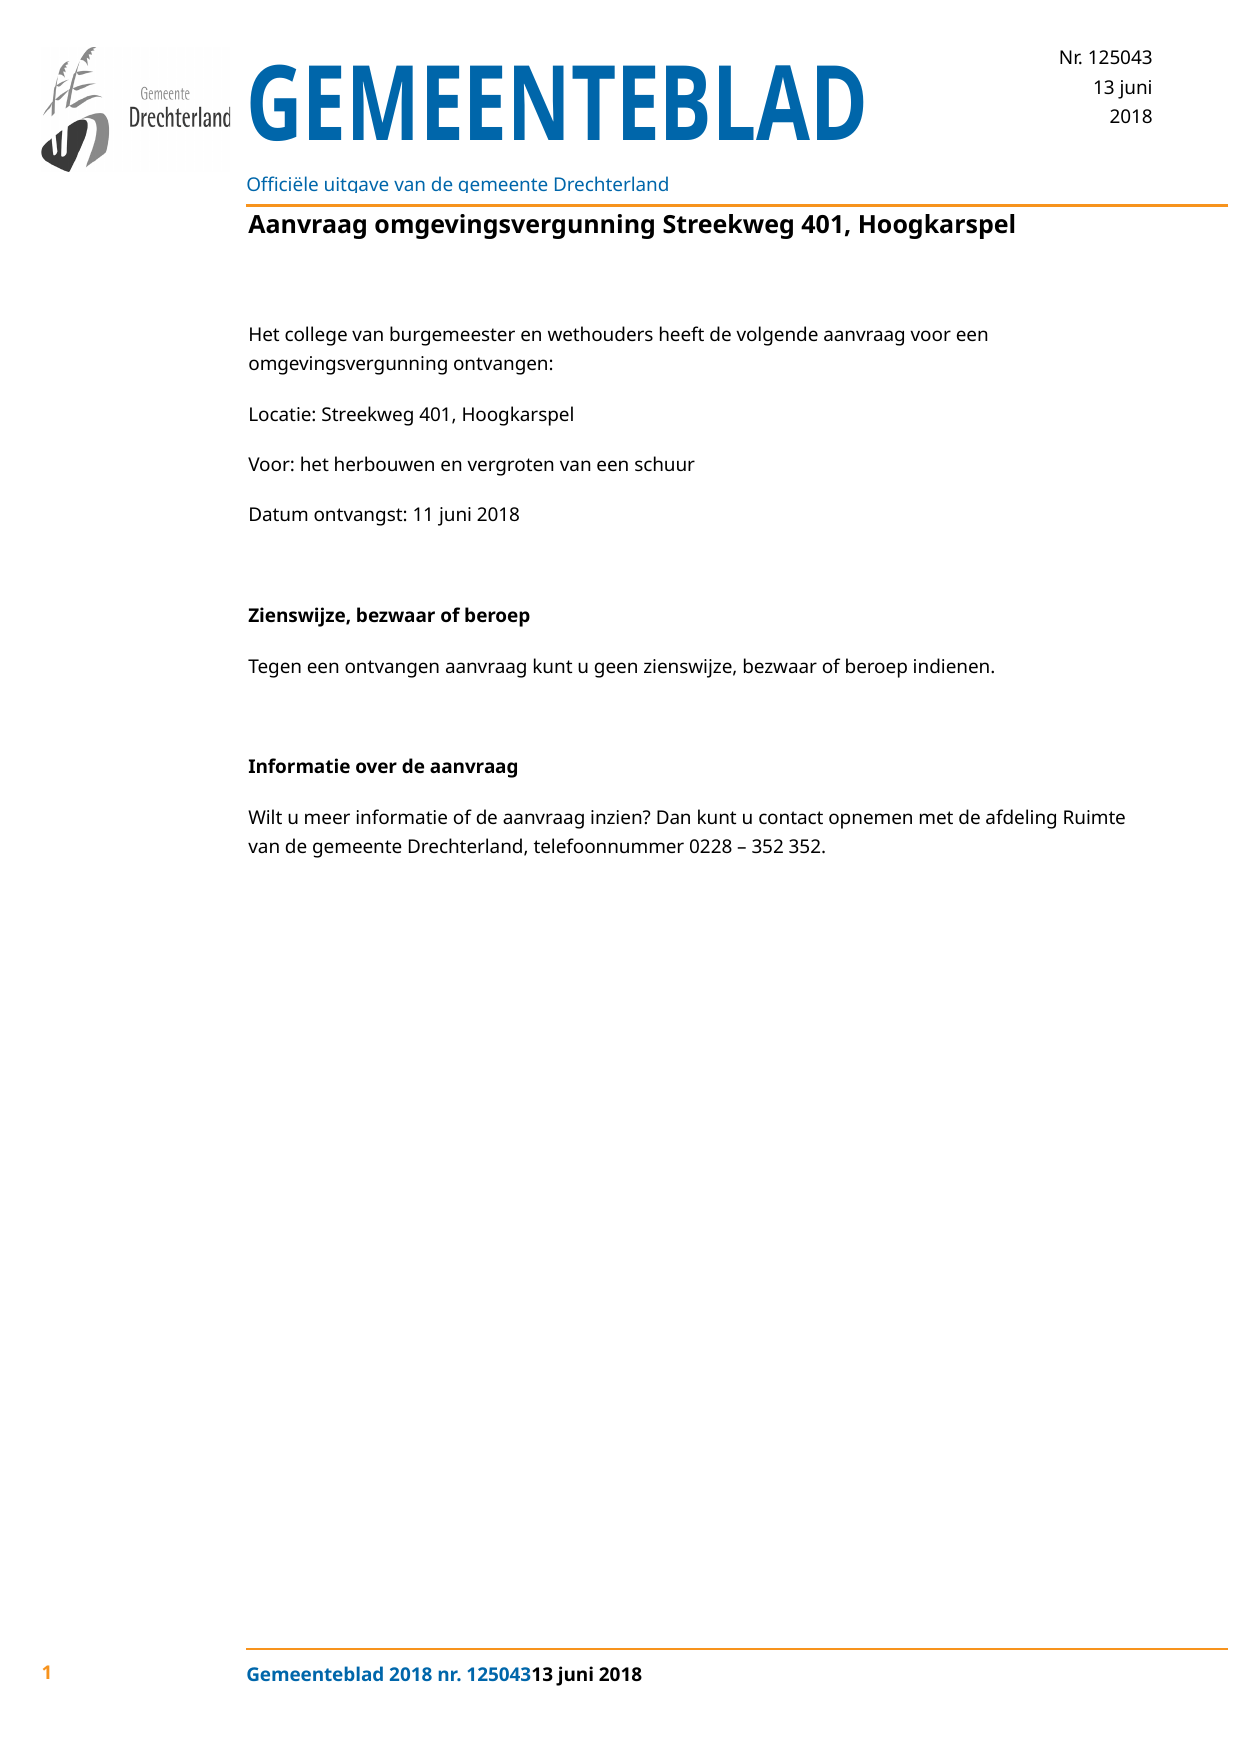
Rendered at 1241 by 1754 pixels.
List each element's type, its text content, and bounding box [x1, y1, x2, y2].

text Datum ontvangst: 11 juni 2018 [248, 502, 1152, 527]
text Tegen een ontvangen aanvraag kunt u geen zienswijze, bezwaar of beroep indienen. [248, 653, 1152, 678]
text Wilt u meer informatie of de aanvraag inzien? Dan kunt u contact opnemen met de afdeling Ruimte van de gemeente Drechterland, telefoonnummer 0228 – 352 352. [248, 804, 1152, 859]
text Informatie over de aanvraag [248, 754, 1152, 779]
text Aanvraag omgevingsvergunning Streekweg 401, Hoogkarspel [248, 207, 1152, 241]
text Voor: het herbouwen en vergroten van een schuur [248, 451, 1152, 477]
text Locatie: Streekweg 401, Hoogkarspel [248, 401, 1152, 426]
text Het college van burgemeester en wethouders heeft de volgende aanvraag voor een omgevingsvergunning ontvangen: [248, 321, 1152, 376]
text Zienswijze, bezwaar of beroep [248, 602, 1152, 628]
picture [41, 47, 231, 172]
